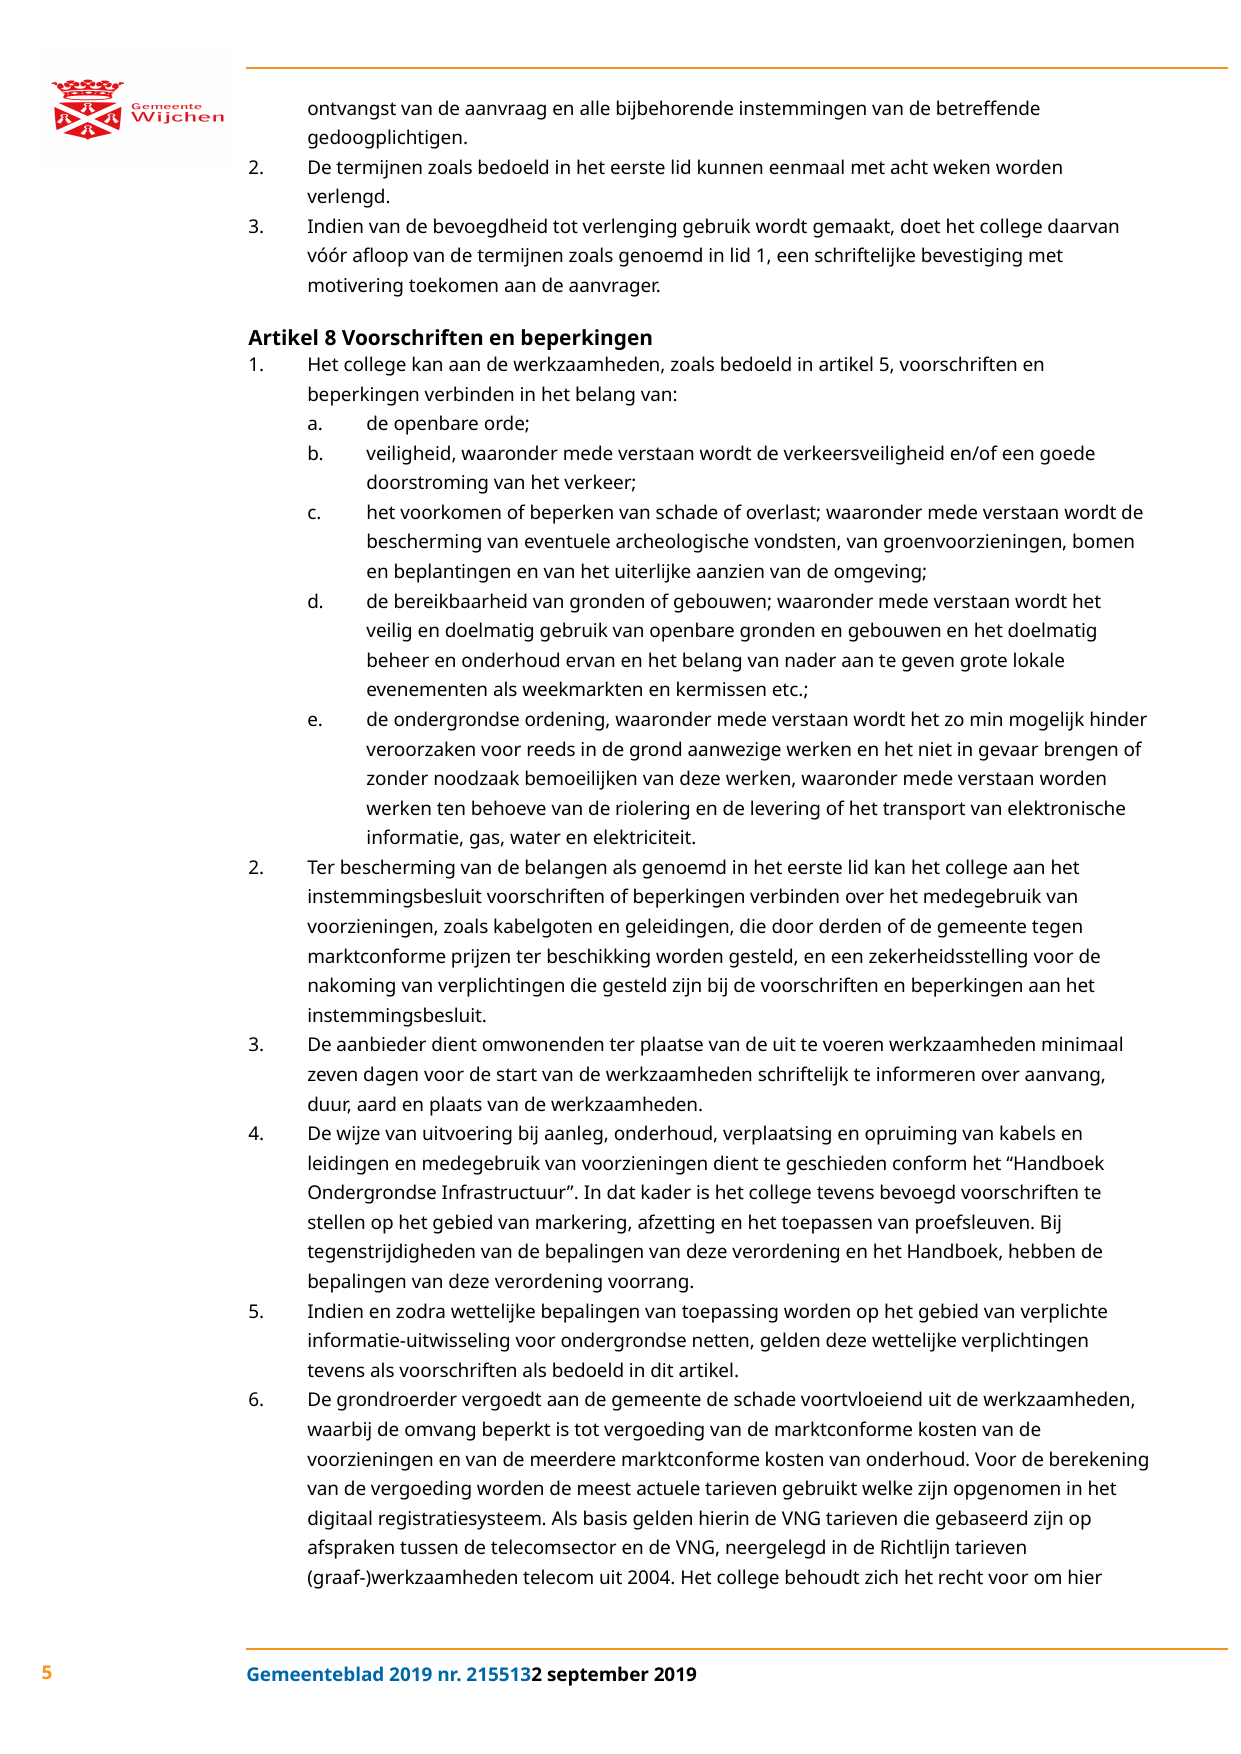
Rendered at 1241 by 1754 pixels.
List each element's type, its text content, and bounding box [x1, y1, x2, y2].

list het voorkomen of beperken van schade of overlast; waaronder mede verstaan wordt de bescherming van eventuele archeologische vondsten, van groenvoorzieningen, bomen en beplantingen en van het uiterlijke aanzien van de omgeving; [307, 499, 1152, 584]
list De grondroerder vergoedt aan de gemeente de schade voortvloeiend uit de werkzaamheden, waarbij de omvang beperkt is tot vergoeding van de marktconforme kosten van de voorzieningen en van de meerdere marktconforme kosten van onderhoud. Voor de berekening van de vergoeding worden de meest actuele tarieven gebruikt welke zijn opgenomen in het digitaal registratiesysteem. Als basis gelden hierin de VNG tarieven die gebaseerd zijn op afspraken tussen de telecomsector en de VNG, neergelegd in de Richtlijn tarieven (graaf-)werkzaamheden telecom uit 2004. Het college behoudt zich het recht voor om hier [248, 1387, 1152, 1590]
list Indien van de bevoegdheid tot verlenging gebruik wordt gemaakt, doet het college daarvan vóór afloop van de termijnen zoals genoemd in lid 1, een schriftelijke bevestiging met motivering toekomen aan de aanvrager. [248, 213, 1152, 298]
list de ondergrondse ordening, waaronder mede verstaan wordt het zo min mogelijk hinder veroorzaken voor reeds in de grond aanwezige werken en het niet in gevaar brengen of zonder noodzaak bemoeilijken van deze werken, waaronder mede verstaan worden werken ten behoeve van de riolering en de levering of het transport van elektronische informatie, gas, water en elektriciteit. [307, 706, 1152, 850]
list De termijnen zoals bedoeld in het eerste lid kunnen eenmaal met acht weken worden verlengd. [248, 154, 1152, 209]
list de openbare orde; [307, 410, 1152, 436]
list De wijze van uitvoering bij aanleg, onderhoud, verplaatsing en opruiming van kabels en leidingen en medegebruik van voorzieningen dient te geschieden conform het “Handboek Ondergrondse Infrastructuur”. In dat kader is het college tevens bevoegd voorschriften te stellen op het gebied van markering, afzetting en het toepassen van proefsleuven. Bij tegenstrijdigheden van de bepalingen van deze verordening en het Handboek, hebben de bepalingen van deze verordening voorrang. [248, 1120, 1152, 1294]
list veiligheid, waaronder mede verstaan wordt de verkeersveiligheid en/of een goede doorstroming van het verkeer; [307, 440, 1152, 495]
list Het college kan aan de werkzaamheden, zoals bedoeld in artikel 5, voorschriften en beperkingen verbinden in het belang van: [248, 351, 1152, 406]
list De aanbieder dient omwonenden ter plaatse van de uit te voeren werkzaamheden minimaal zeven dagen voor de start van de werkzaamheden schriftelijk te informeren over aanvang, duur, aard en plaats van de werkzaamheden. [248, 1032, 1152, 1116]
picture [41, 47, 231, 172]
list Indien en zodra wettelijke bepalingen van toepassing worden op het gebied van verplichte informatie-uitwisseling voor ondergrondse netten, gelden deze wettelijke verplichtingen tevens als voorschriften als bedoeld in dit artikel. [248, 1298, 1152, 1383]
list ontvangst van de aanvraag en alle bijbehorende instemmingen van de betreffende gedoogplichtigen. [248, 95, 1152, 150]
text Artikel 8 Voorschriften en beperkingen [248, 323, 1152, 351]
list de bereikbaarheid van gronden of gebouwen; waaronder mede verstaan wordt het veilig en doelmatig gebruik van openbare gronden en gebouwen en het doelmatig beheer en onderhoud ervan en het belang van nader aan te geven grote lokale evenementen als weekmarkten en kermissen etc.; [307, 588, 1152, 702]
list Ter bescherming van de belangen als genoemd in het eerste lid kan het college aan het instemmingsbesluit voorschriften of beperkingen verbinden over het medegebruik van voorzieningen, zoals kabelgoten en geleidingen, die door derden of de gemeente tegen marktconforme prijzen ter beschikking worden gesteld, en een zekerheidsstelling voor de nakoming van verplichtingen die gesteld zijn bij de voorschriften en beperkingen aan het instemmingsbesluit. [248, 854, 1152, 1028]
